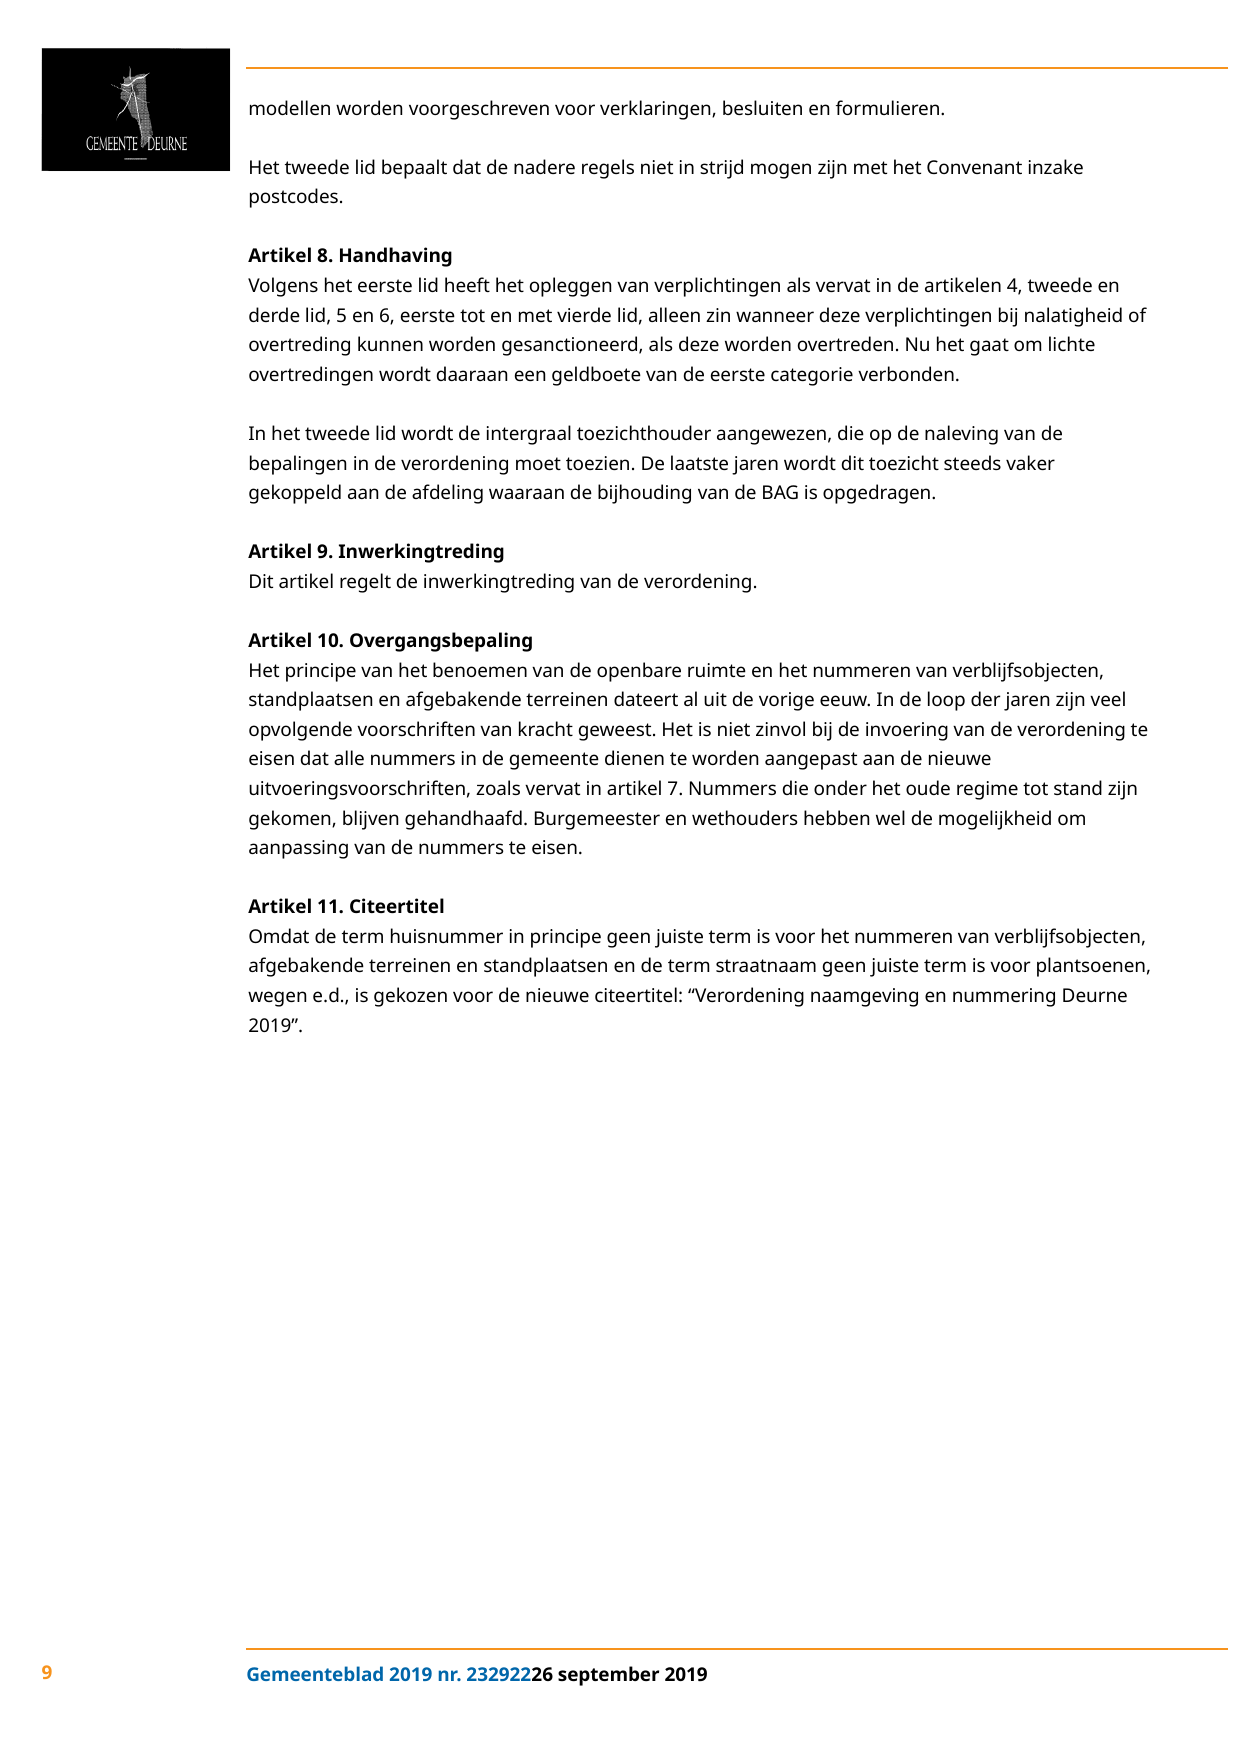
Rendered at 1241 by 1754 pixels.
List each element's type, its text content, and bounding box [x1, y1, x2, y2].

text Artikel 11. Citeertitel [248, 893, 1152, 919]
text modellen worden voorgeschreven voor verklaringen, besluiten en formulieren. [248, 95, 1152, 121]
text Omdat de term huisnummer in principe geen juiste term is voor het nummeren van verblijfsobjecten, afgebakende terreinen en standplaatsen en de term straatnaam geen juiste term is voor plantsoenen, wegen e.d., is gekozen voor de nieuwe citeertitel: “Verordening naamgeving en nummering Deurne 2019”. [248, 923, 1152, 1038]
text Artikel 8. Handhaving [248, 243, 1152, 268]
text Artikel 10. Overgangsbepaling [248, 627, 1152, 653]
text Het tweede lid bepaalt dat de nadere regels niet in strijd mogen zijn met het Convenant inzake postcodes. [248, 154, 1152, 209]
text Dit artikel regelt de inwerkingtreding van de verordening. [248, 568, 1152, 594]
text Artikel 9. Inwerkingtreding [248, 538, 1152, 564]
text Het principe van het benoemen van de openbare ruimte en het nummeren van verblijfsobjecten, standplaatsen en afgebakende terreinen dateert al uit de vorige eeuw. In de loop der jaren zijn veel opvolgende voorschriften van kracht geweest. Het is niet zinvol bij de invoering van de verordening te eisen dat alle nummers in de gemeente dienen te worden aangepast aan de nieuwe uitvoeringsvoorschriften, zoals vervat in artikel 7. Nummers die onder het oude regime tot stand zijn gekomen, blijven gehandhaafd. Burgemeester en wethouders hebben wel de mogelijkheid om aanpassing van de nummers te eisen. [248, 657, 1152, 860]
picture [41, 47, 231, 172]
text Volgens het eerste lid heeft het opleggen van verplichtingen als vervat in de artikelen 4, tweede en derde lid, 5 en 6, eerste tot en met vierde lid, alleen zin wanneer deze verplichtingen bij nalatigheid of overtreding kunnen worden gesanctioneerd, als deze worden overtreden. Nu het gaat om lichte overtredingen wordt daaraan een geldboete van de eerste categorie verbonden. [248, 272, 1152, 387]
text In het tweede lid wordt de intergraal toezichthouder aangewezen, die op de naleving van de bepalingen in de verordening moet toezien. De laatste jaren wordt dit toezicht steeds vaker gekoppeld aan de afdeling waaraan de bijhouding van de BAG is opgedragen. [248, 420, 1152, 505]
